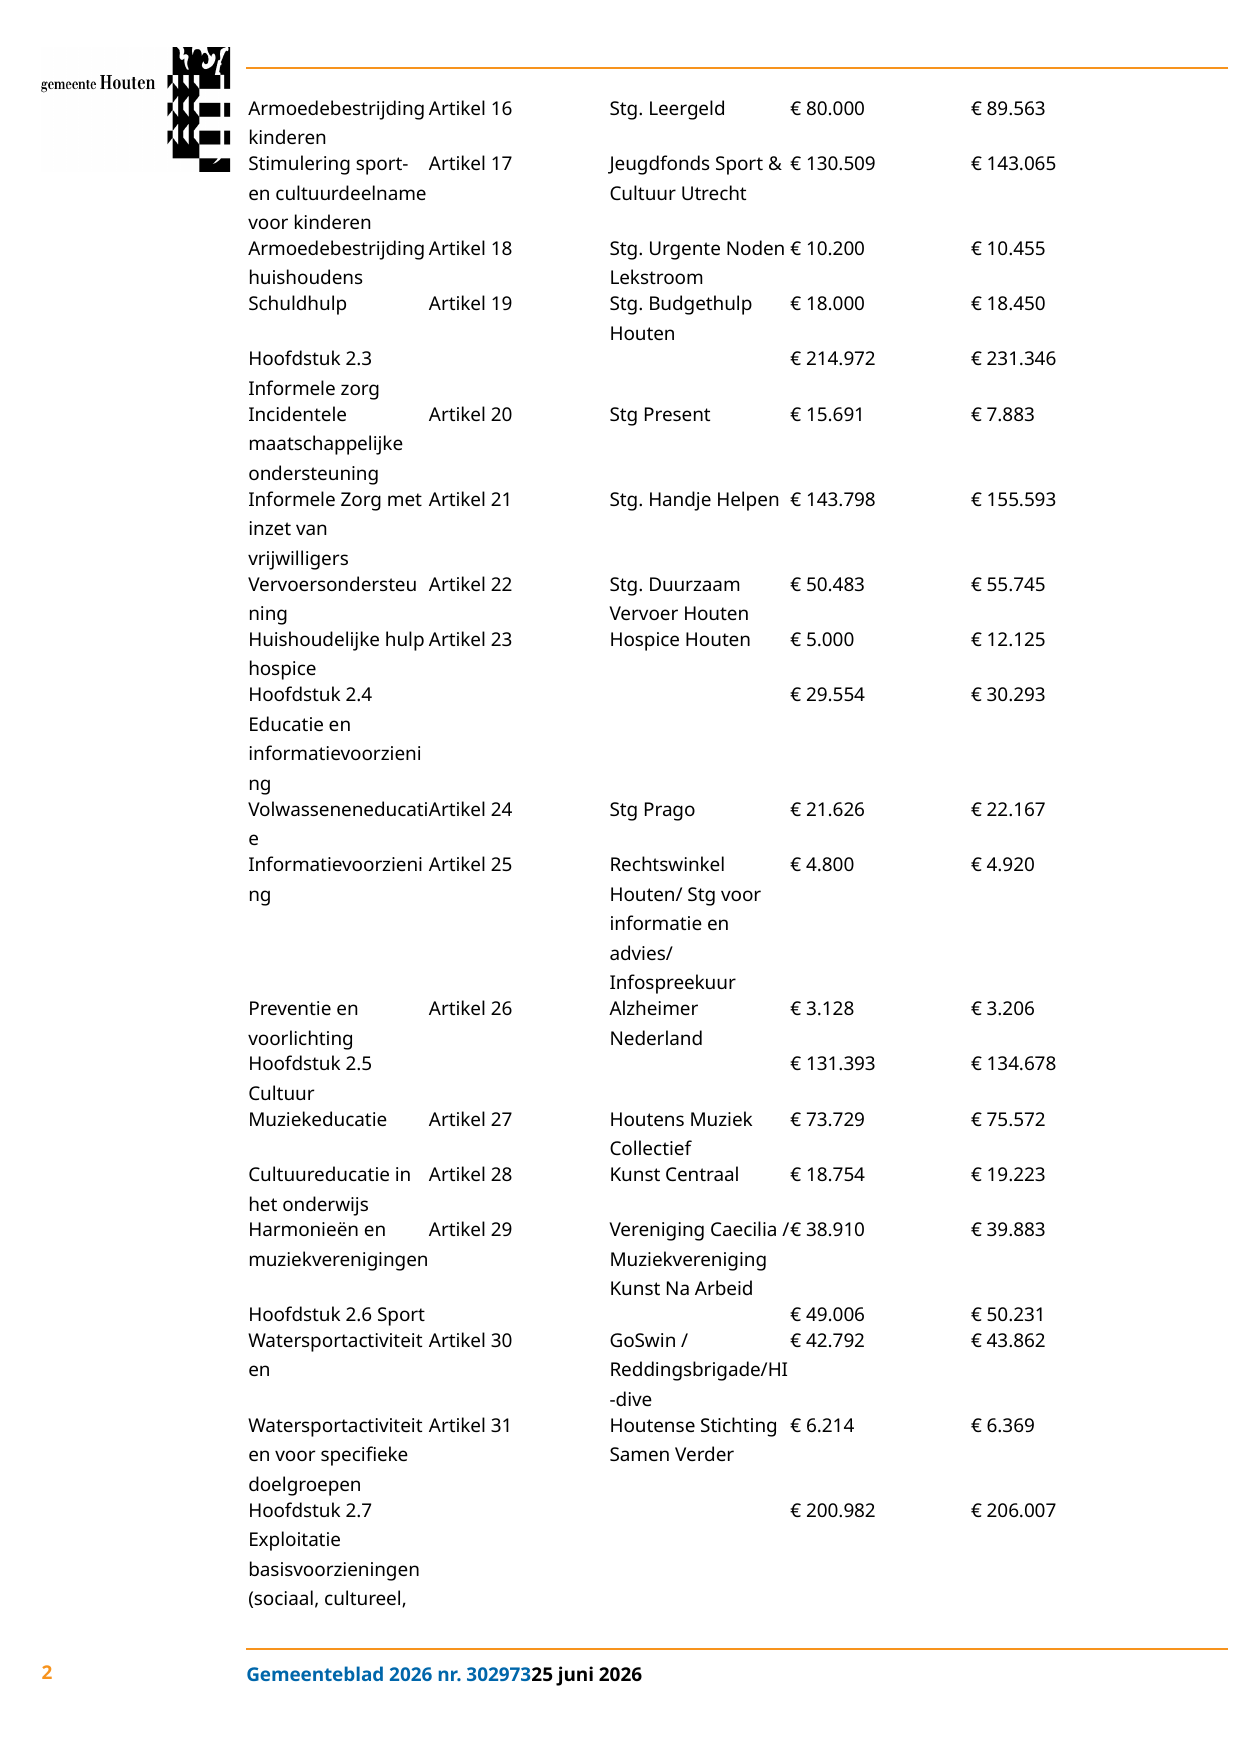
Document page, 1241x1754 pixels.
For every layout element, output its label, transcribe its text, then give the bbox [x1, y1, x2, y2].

table_cell € 19.223 [971, 1161, 1152, 1216]
table_cell [609, 346, 790, 401]
table_cell € 30.293 [971, 681, 1152, 796]
table_cell € 206.007 [971, 1497, 1152, 1611]
table_cell Artikel 26 [429, 995, 609, 1051]
table_cell Stg. Urgente Noden Lekstroom [609, 235, 790, 290]
table_cell Watersportactiviteiten voor specifieke doelgroepen [248, 1412, 429, 1497]
table_cell € 3.128 [790, 995, 971, 1051]
table_cell € 21.626 [790, 796, 971, 851]
table_cell Artikel 21 [429, 486, 609, 571]
table_cell € 18.450 [971, 290, 1152, 346]
table_cell Informatievoorziening [248, 851, 429, 995]
table_cell € 6.214 [790, 1412, 971, 1497]
table_cell € 12.125 [971, 626, 1152, 681]
table_cell Vervoersondersteuning [248, 571, 429, 626]
table_cell € 75.572 [971, 1106, 1152, 1161]
table_cell Artikel 28 [429, 1161, 609, 1216]
table_cell Artikel 27 [429, 1106, 609, 1161]
table_cell Artikel 25 [429, 851, 609, 995]
table_cell € 4.800 [790, 851, 971, 995]
table_cell [429, 681, 609, 796]
table_cell € 155.593 [971, 486, 1152, 571]
table_cell Stg. Budgethulp Houten [609, 290, 790, 346]
table_cell Stg Prago [609, 796, 790, 851]
table_cell Incidentele maatschappelijke ondersteuning [248, 401, 429, 486]
table_cell € 18.000 [790, 290, 971, 346]
table_cell € 49.006 [790, 1301, 971, 1327]
table_cell € 6.369 [971, 1412, 1152, 1497]
table_cell € 130.509 [790, 150, 971, 235]
table_cell [609, 1301, 790, 1327]
table_cell € 10.455 [971, 235, 1152, 290]
table_cell Artikel 22 [429, 571, 609, 626]
table_cell € 4.920 [971, 851, 1152, 995]
table_cell € 29.554 [790, 681, 971, 796]
table_cell € 134.678 [971, 1051, 1152, 1106]
table_cell € 200.982 [790, 1497, 971, 1611]
table_cell € 22.167 [971, 796, 1152, 851]
table_cell Artikel 20 [429, 401, 609, 486]
table_cell € 43.862 [971, 1327, 1152, 1412]
table_cell [429, 346, 609, 401]
table_cell GoSwin / Reddingsbrigade/HI-dive [609, 1327, 790, 1412]
table_cell Watersportactiviteiten [248, 1327, 429, 1412]
table_cell Jeugdfonds Sport & Cultuur Utrecht [609, 150, 790, 235]
table_cell Kunst Centraal [609, 1161, 790, 1216]
table_cell € 7.883 [971, 401, 1152, 486]
table_cell € 10.200 [790, 235, 971, 290]
table_cell Alzheimer Nederland [609, 995, 790, 1051]
table_cell [609, 1051, 790, 1106]
table_cell € 80.000 [790, 95, 971, 150]
table_cell Artikel 19 [429, 290, 609, 346]
table_cell Armoedebestrijding kinderen [248, 95, 429, 150]
table_cell Preventie en voorlichting [248, 995, 429, 1051]
table_cell Artikel 29 [429, 1216, 609, 1301]
table_cell € 73.729 [790, 1106, 971, 1161]
table_cell Artikel 23 [429, 626, 609, 681]
table_cell Hoofdstuk 2.3 Informele zorg [248, 346, 429, 401]
table_cell € 15.691 [790, 401, 971, 486]
table_cell Hoofdstuk 2.7 Exploitatie basisvoorzieningen (sociaal, cultureel, [248, 1497, 429, 1611]
table_cell Volwasseneneducatie [248, 796, 429, 851]
table_cell Houtense Stichting Samen Verder [609, 1412, 790, 1497]
table_cell Hoofdstuk 2.4 Educatie en informatievoorziening [248, 681, 429, 796]
table_cell Artikel 17 [429, 150, 609, 235]
table_cell € 18.754 [790, 1161, 971, 1216]
table_cell € 143.798 [790, 486, 971, 571]
table_cell € 143.065 [971, 150, 1152, 235]
table_cell Harmonieën en muziekverenigingen [248, 1216, 429, 1301]
table_cell Rechtswinkel Houten/ Stg voor informatie en advies/ Infospreekuur [609, 851, 790, 995]
table_cell Artikel 18 [429, 235, 609, 290]
table_cell € 50.231 [971, 1301, 1152, 1327]
table_cell € 42.792 [790, 1327, 971, 1412]
table_cell Artikel 24 [429, 796, 609, 851]
table_cell Houtens Muziek Collectief [609, 1106, 790, 1161]
table_cell Stg. Leergeld [609, 95, 790, 150]
table_cell Stg Present [609, 401, 790, 486]
table_cell Stg. Duurzaam Vervoer Houten [609, 571, 790, 626]
table_cell Stimulering sport- en cultuurdeelname voor kinderen [248, 150, 429, 235]
table_cell [609, 1497, 790, 1611]
table_cell Vereniging Caecilia / Muziekvereniging Kunst Na Arbeid [609, 1216, 790, 1301]
table_cell Hospice Houten [609, 626, 790, 681]
table_cell Huishoudelijke hulp hospice [248, 626, 429, 681]
table_cell Artikel 16 [429, 95, 609, 150]
table_cell € 5.000 [790, 626, 971, 681]
table_cell Stg. Handje Helpen [609, 486, 790, 571]
table_cell € 89.563 [971, 95, 1152, 150]
table_cell [429, 1301, 609, 1327]
table_cell € 231.346 [971, 346, 1152, 401]
table_cell € 214.972 [790, 346, 971, 401]
table_cell [429, 1051, 609, 1106]
picture [41, 47, 231, 172]
table_cell Artikel 31 [429, 1412, 609, 1497]
table_cell [609, 681, 790, 796]
table_cell € 38.910 [790, 1216, 971, 1301]
table_cell Muziekeducatie [248, 1106, 429, 1161]
table_cell € 39.883 [971, 1216, 1152, 1301]
table_cell Armoedebestrijding huishoudens [248, 235, 429, 290]
table_cell Hoofdstuk 2.5 Cultuur [248, 1051, 429, 1106]
table_cell € 131.393 [790, 1051, 971, 1106]
table_cell € 50.483 [790, 571, 971, 626]
table_cell Hoofdstuk 2.6 Sport [248, 1301, 429, 1327]
table_cell Schuldhulp [248, 290, 429, 346]
table_cell € 55.745 [971, 571, 1152, 626]
table_cell Cultuureducatie in het onderwijs [248, 1161, 429, 1216]
table_cell Informele Zorg met inzet van vrijwilligers [248, 486, 429, 571]
table_cell [429, 1497, 609, 1611]
table_cell € 3.206 [971, 995, 1152, 1051]
table_cell Artikel 30 [429, 1327, 609, 1412]
